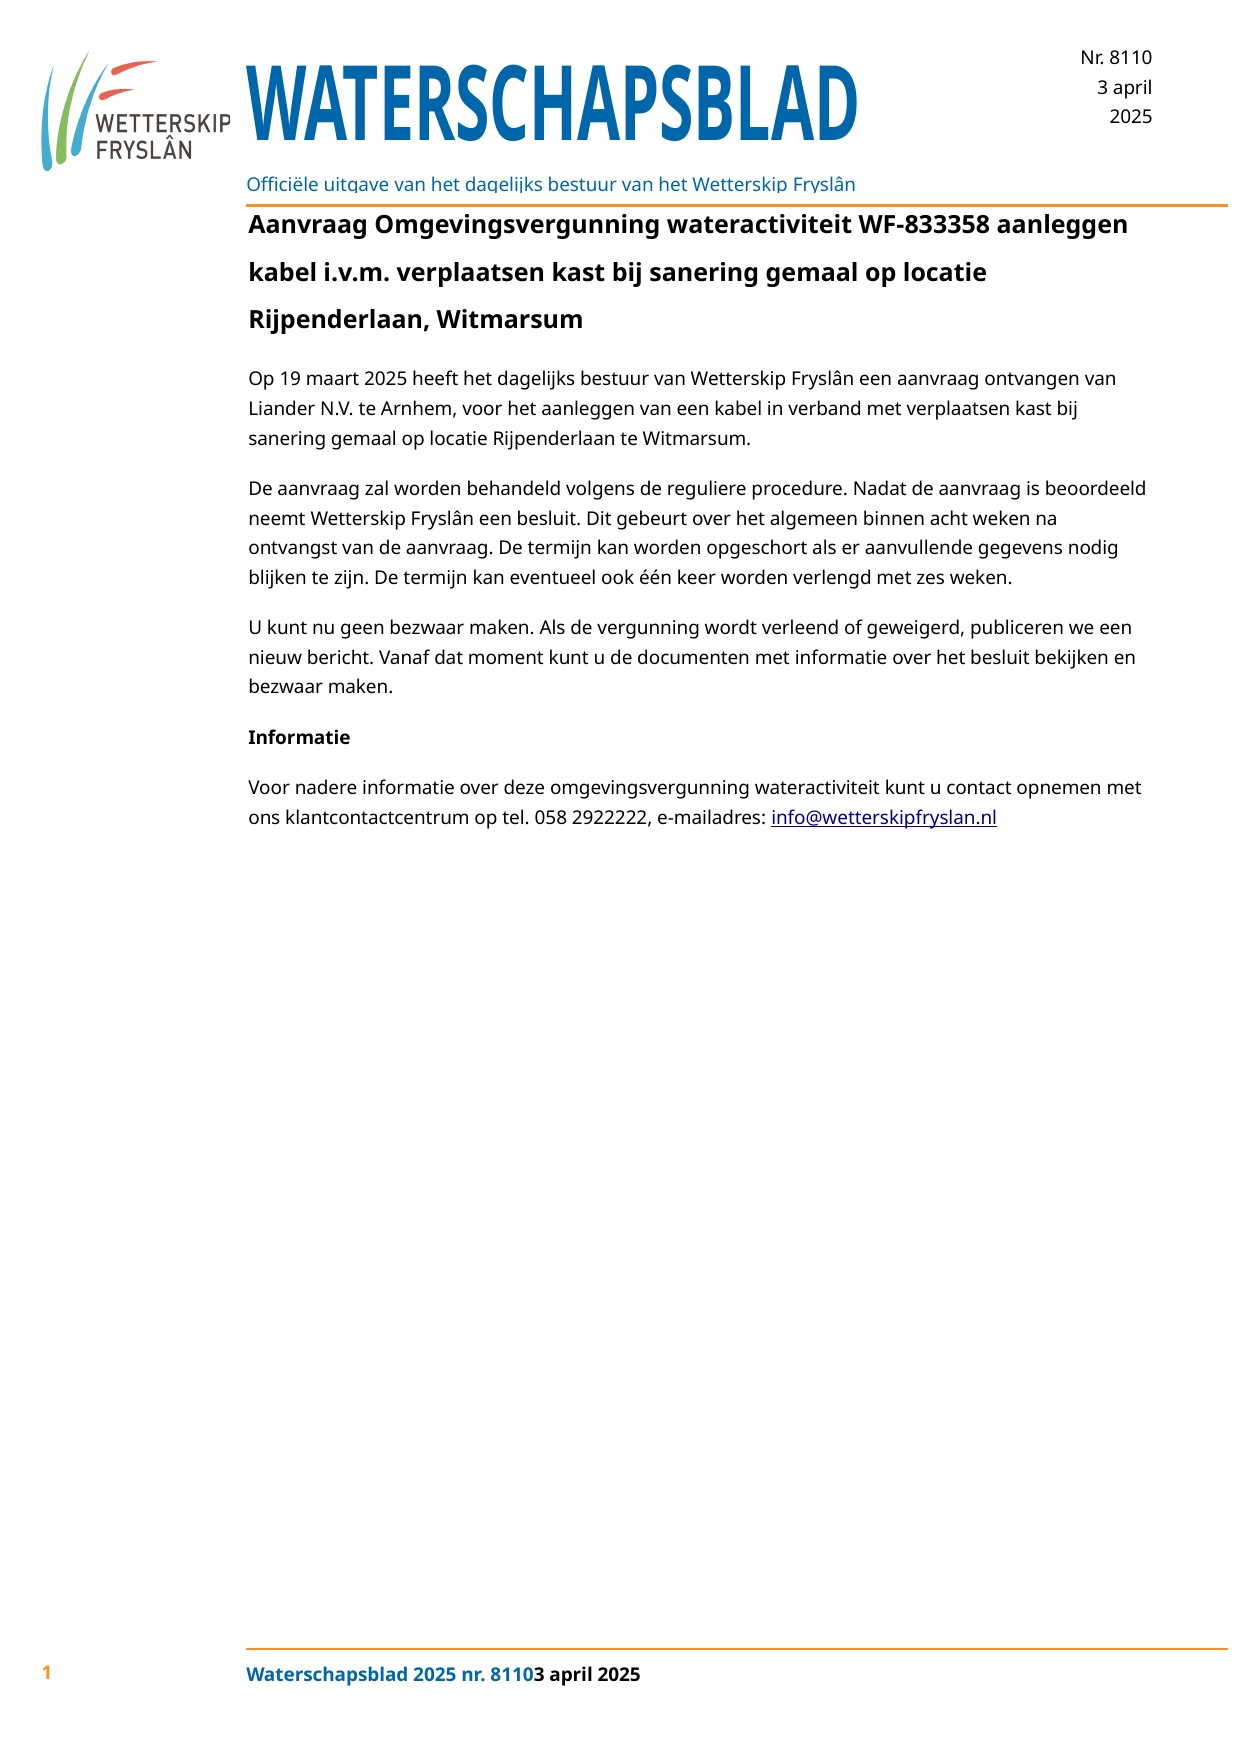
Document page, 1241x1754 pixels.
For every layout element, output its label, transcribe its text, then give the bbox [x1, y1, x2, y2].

text Op 19 maart 2025 heeft het dagelijks bestuur van Wetterskip Fryslân een aanvraag ontvangen van Liander N.V. te Arnhem, voor het aanleggen van een kabel in verband met verplaatsen kast bij sanering gemaal op locatie Rijpenderlaan te Witmarsum. [248, 366, 1152, 450]
text Voor nadere informatie over deze omgevingsvergunning wateractiviteit kunt u contact opnemen met ons klantcontactcentrum op tel. 058 2922222, e-mailadres: info@wetterskipfryslan.nl [248, 774, 1152, 829]
text Informatie [248, 724, 1152, 749]
text Aanvraag Omgevingsvergunning wateractiviteit WF-833358 aanleggen kabel i.v.m. verplaatsen kast bij sanering gemaal op locatie Rijpenderlaan, Witmarsum [248, 207, 1152, 336]
text De aanvraag zal worden behandeld volgens de reguliere procedure. Nadat de aanvraag is beoordeeld neemt Wetterskip Fryslân een besluit. Dit gebeurt over het algemeen binnen acht weken na ontvangst van de aanvraag. De termijn kan worden opgeschort als er aanvullende gegevens nodig blijken te zijn. De termijn kan eventueel ook één keer worden verlengd met zes weken. [248, 475, 1152, 589]
text U kunt nu geen bezwaar maken. Als de vergunning wordt verleend of geweigerd, publiceren we een nieuw bericht. Vanaf dat moment kunt u de documenten met informatie over het besluit bekijken en bezwaar maken. [248, 614, 1152, 699]
picture [41, 47, 231, 172]
